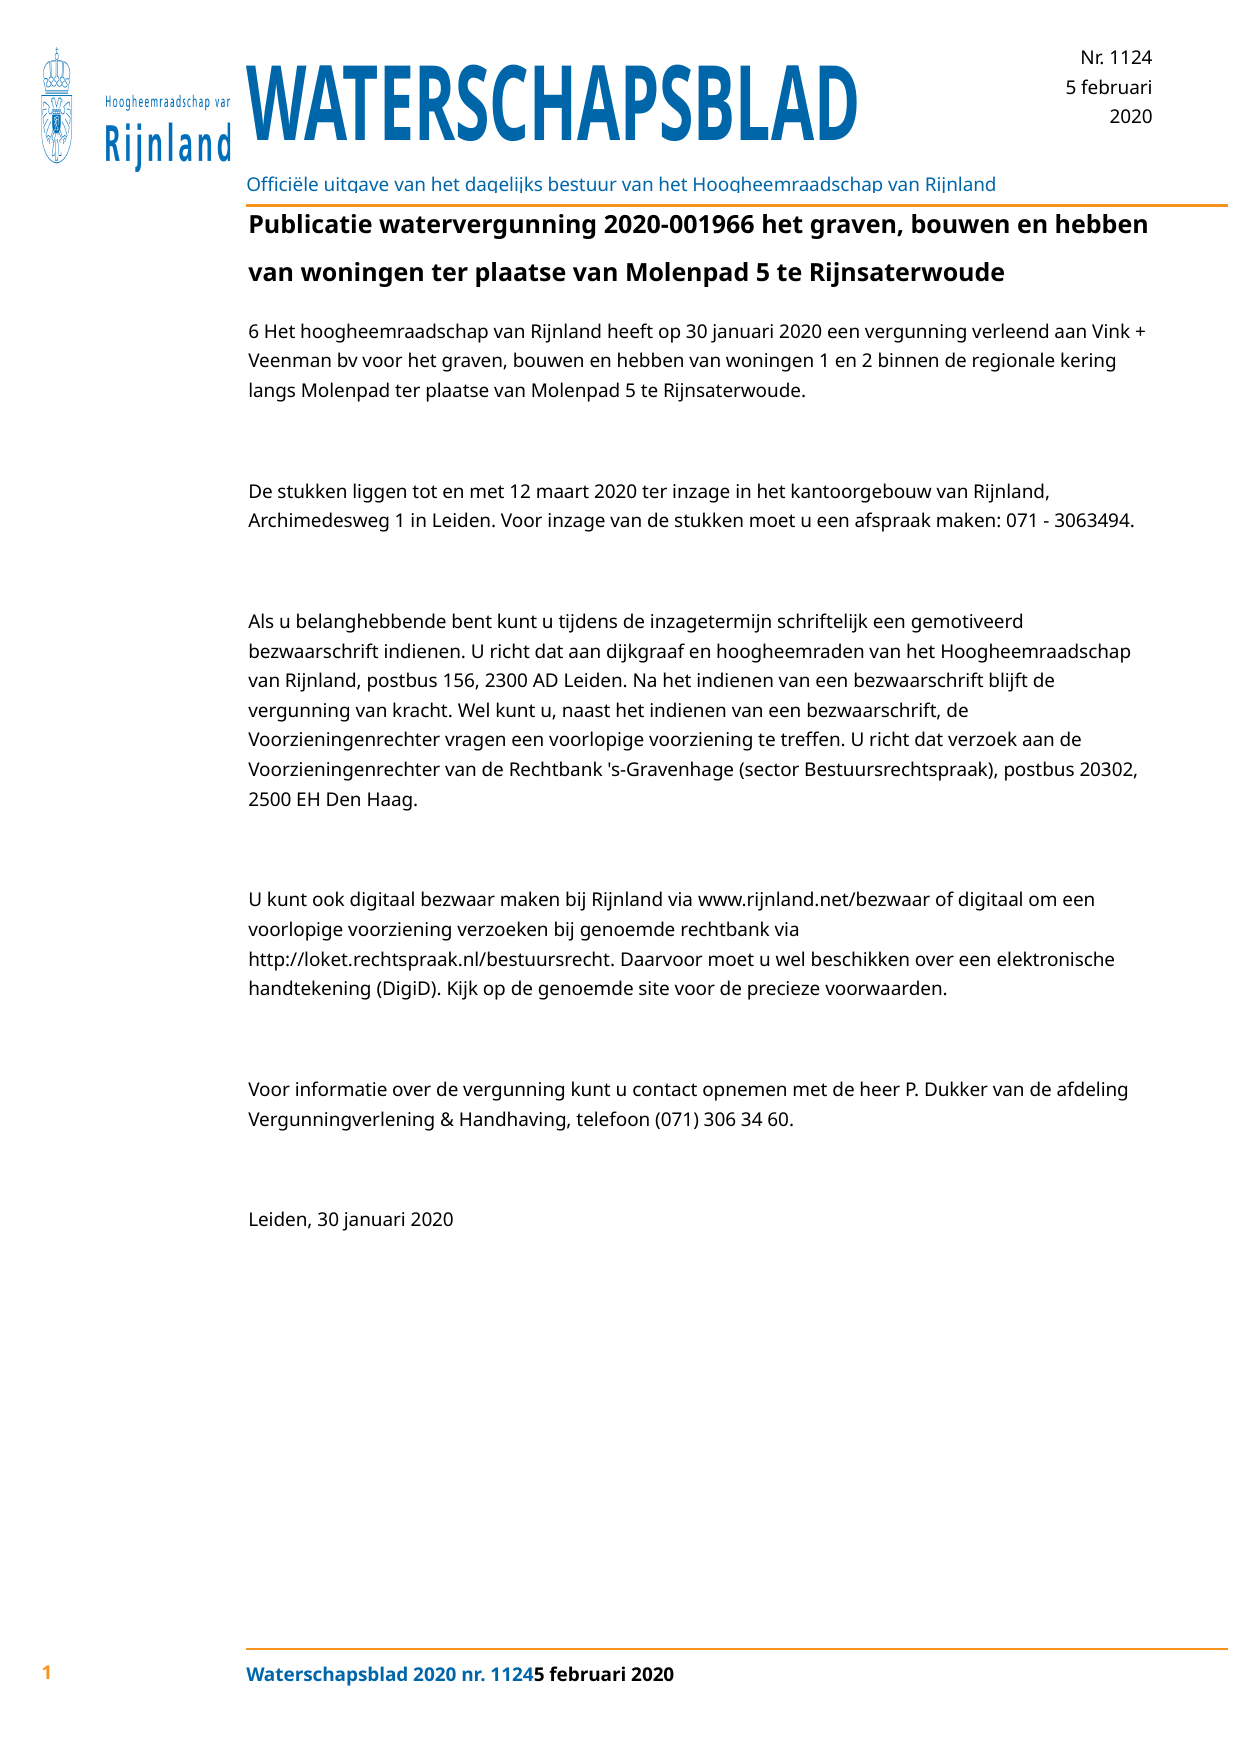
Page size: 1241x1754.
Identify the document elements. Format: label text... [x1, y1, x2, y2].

text De stukken liggen tot en met 12 maart 2020 ter inzage in het kantoorgebouw van Rijnland, Archimedesweg 1 in Leiden. Voor inzage van de stukken moet u een afspraak maken: 071 - 3063494. [248, 478, 1152, 533]
text Voor informatie over de vergunning kunt u contact opnemen met de heer P. Dukker van de afdeling Vergunningverlening & Handhaving, telefoon (071) 306 34 60. [248, 1076, 1152, 1132]
picture [41, 47, 231, 172]
text U kunt ook digitaal bezwaar maken bij Rijnland via www.rijnland.net/bezwaar of digitaal om een voorlopige voorziening verzoeken bij genoemde rechtbank via http://loket.rechtspraak.nl/bestuursrecht. Daarvoor moet u wel beschikken over een elektronische handtekening (DigiD). Kijk op de genoemde site voor de precieze voorwaarden. [248, 887, 1152, 1001]
text Als u belanghebbende bent kunt u tijdens de inzagetermijn schriftelijk een gemotiveerd bezwaarschrift indienen. U richt dat aan dijkgraaf en hoogheemraden van het Hoogheemraadschap van Rijnland, postbus 156, 2300 AD Leiden. Na het indienen van een bezwaarschrift blijft de vergunning van kracht. Wel kunt u, naast het indienen van een bezwaarschrift, de Voorzieningenrechter vragen een voorlopige voorziening te treffen. U richt dat verzoek aan de Voorzieningenrechter van de Rechtbank 's-Gravenhage (sector Bestuursrechtspraak), postbus 20302, 2500 EH Den Haag. [248, 608, 1152, 812]
text 6 Het hoogheemraadschap van Rijnland heeft op 30 januari 2020 een vergunning verleend aan Vink + Veenman bv voor het graven, bouwen en hebben van woningen 1 en 2 binnen de regionale kering langs Molenpad ter plaatse van Molenpad 5 te Rijnsaterwoude. [248, 318, 1152, 403]
text Publicatie watervergunning 2020-001966 het graven, bouwen en hebben van woningen ter plaatse van Molenpad 5 te Rijnsaterwoude [248, 207, 1152, 288]
text Leiden, 30 januari 2020 [248, 1207, 1152, 1232]
